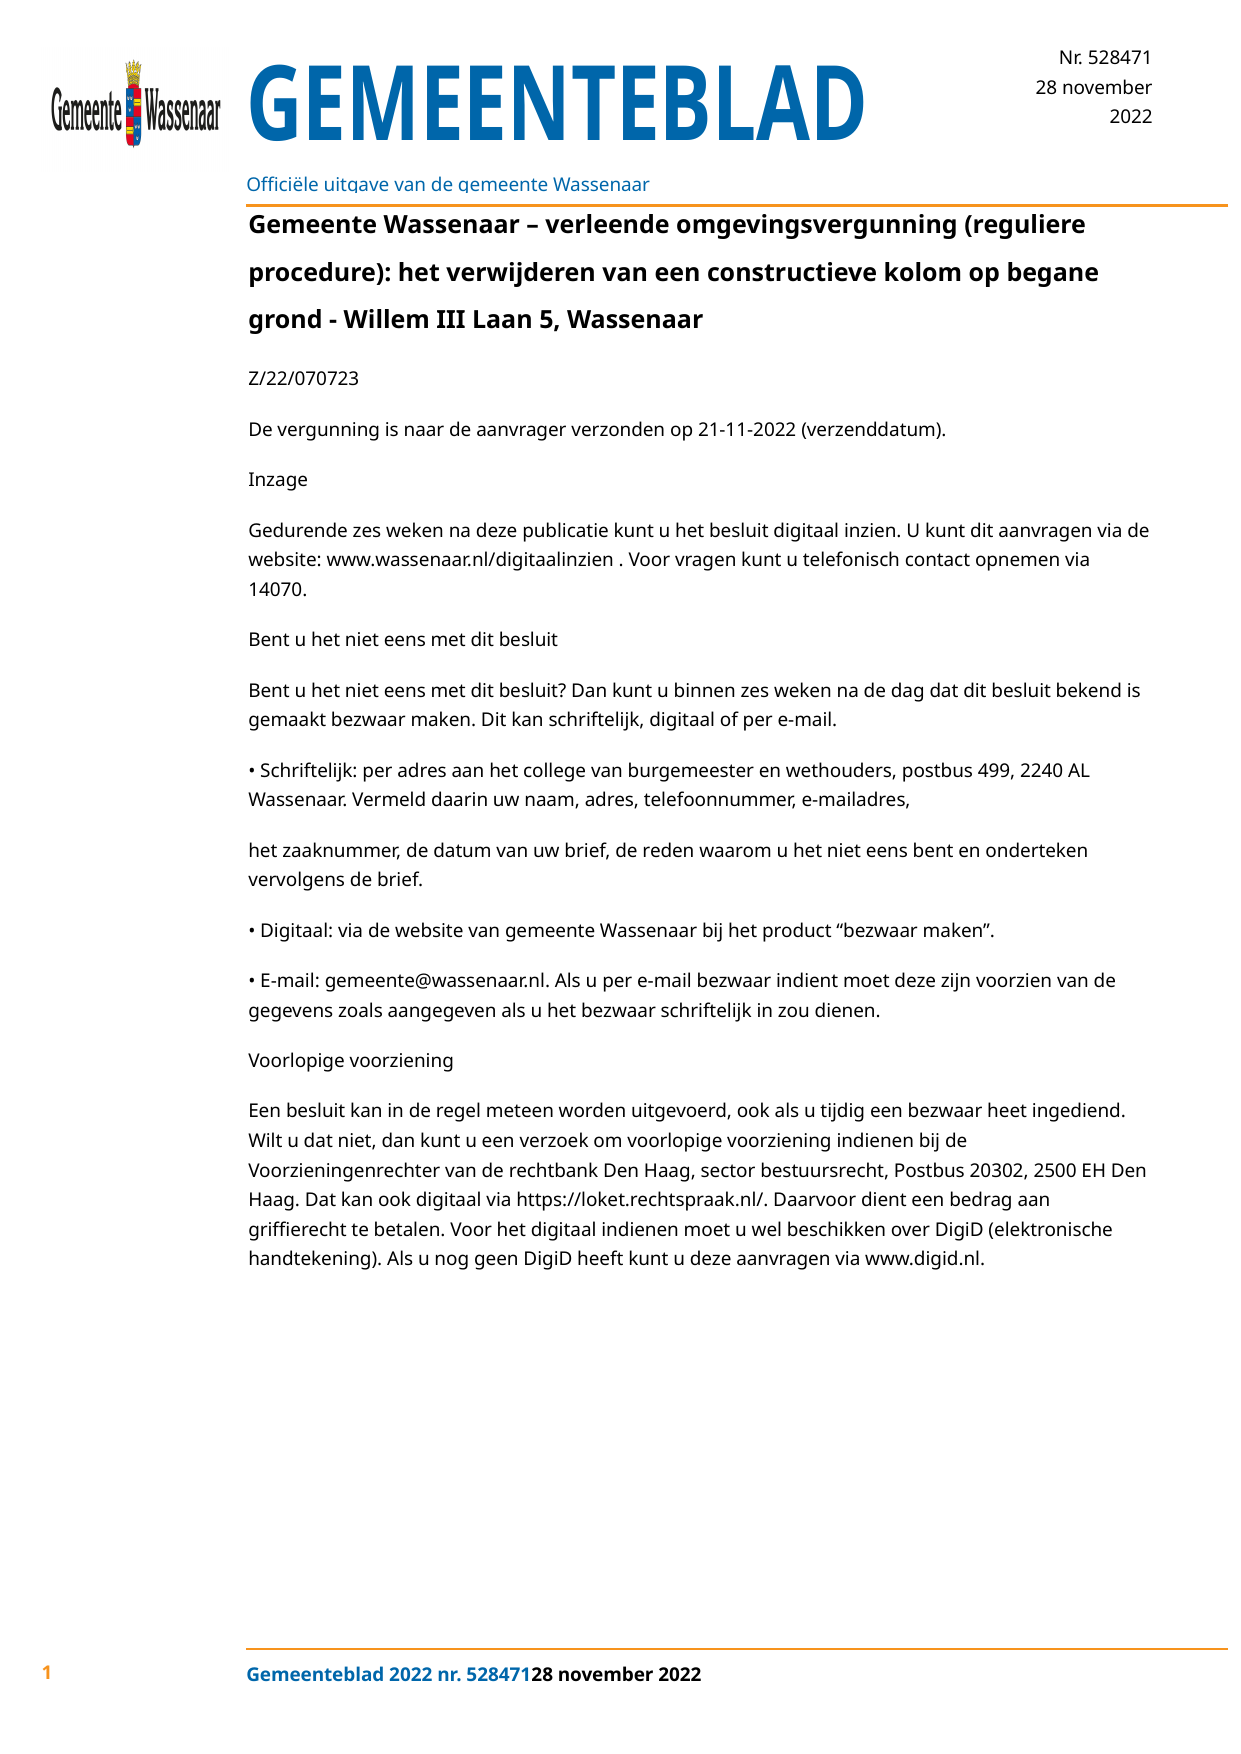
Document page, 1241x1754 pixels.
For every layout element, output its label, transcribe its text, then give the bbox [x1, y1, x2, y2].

text Z/22/070723 [248, 366, 1152, 391]
text Inzage [248, 466, 1152, 492]
text het zaaknummer, de datum van uw brief, de reden waarom u het niet eens bent en onderteken vervolgens de brief. [248, 837, 1152, 892]
text Bent u het niet eens met dit besluit? Dan kunt u binnen zes weken na de dag dat dit besluit bekend is gemaakt bezwaar maken. Dit kan schriftelijk, digitaal of per e-mail. [248, 677, 1152, 732]
text Gedurende zes weken na deze publicatie kunt u het besluit digitaal inzien. U kunt dit aanvragen via de website: www.wassenaar.nl/digitaalinzien . Voor vragen kunt u telefonisch contact opnemen via 14070. [248, 517, 1152, 602]
text Gemeente Wassenaar – verleende omgevingsvergunning (reguliere procedure): het verwijderen van een constructieve kolom op begane grond - Willem III Laan 5, Wassenaar [248, 207, 1152, 336]
picture [41, 47, 231, 172]
text • E-mail: gemeente@wassenaar.nl. Als u per e-mail bezwaar indient moet deze zijn voorzien van de gegevens zoals aangegeven als u het bezwaar schriftelijk in zou dienen. [248, 967, 1152, 1022]
text De vergunning is naar de aanvrager verzonden op 21-11-2022 (verzenddatum). [248, 416, 1152, 442]
text Een besluit kan in de regel meteen worden uitgevoerd, ook als u tijdig een bezwaar heet ingediend. Wilt u dat niet, dan kunt u een verzoek om voorlopige voorziening indienen bij de Voorzieningenrechter van de rechtbank Den Haag, sector bestuursrecht, Postbus 20302, 2500 EH Den Haag. Dat kan ook digitaal via https://loket.rechtspraak.nl/. Daarvoor dient een bedrag aan griffierecht te betalen. Voor het digitaal indienen moet u wel beschikken over DigiD (elektronische handtekening). Als u nog geen DigiD heeft kunt u deze aanvragen via www.digid.nl. [248, 1098, 1152, 1271]
text Voorlopige voorziening [248, 1047, 1152, 1073]
text • Digitaal: via de website van gemeente Wassenaar bij het product “bezwaar maken”. [248, 917, 1152, 942]
text Bent u het niet eens met dit besluit [248, 626, 1152, 652]
text • Schriftelijk: per adres aan het college van burgemeester en wethouders, postbus 499, 2240 AL Wassenaar. Vermeld daarin uw naam, adres, telefoonnummer, e-mailadres, [248, 757, 1152, 812]
